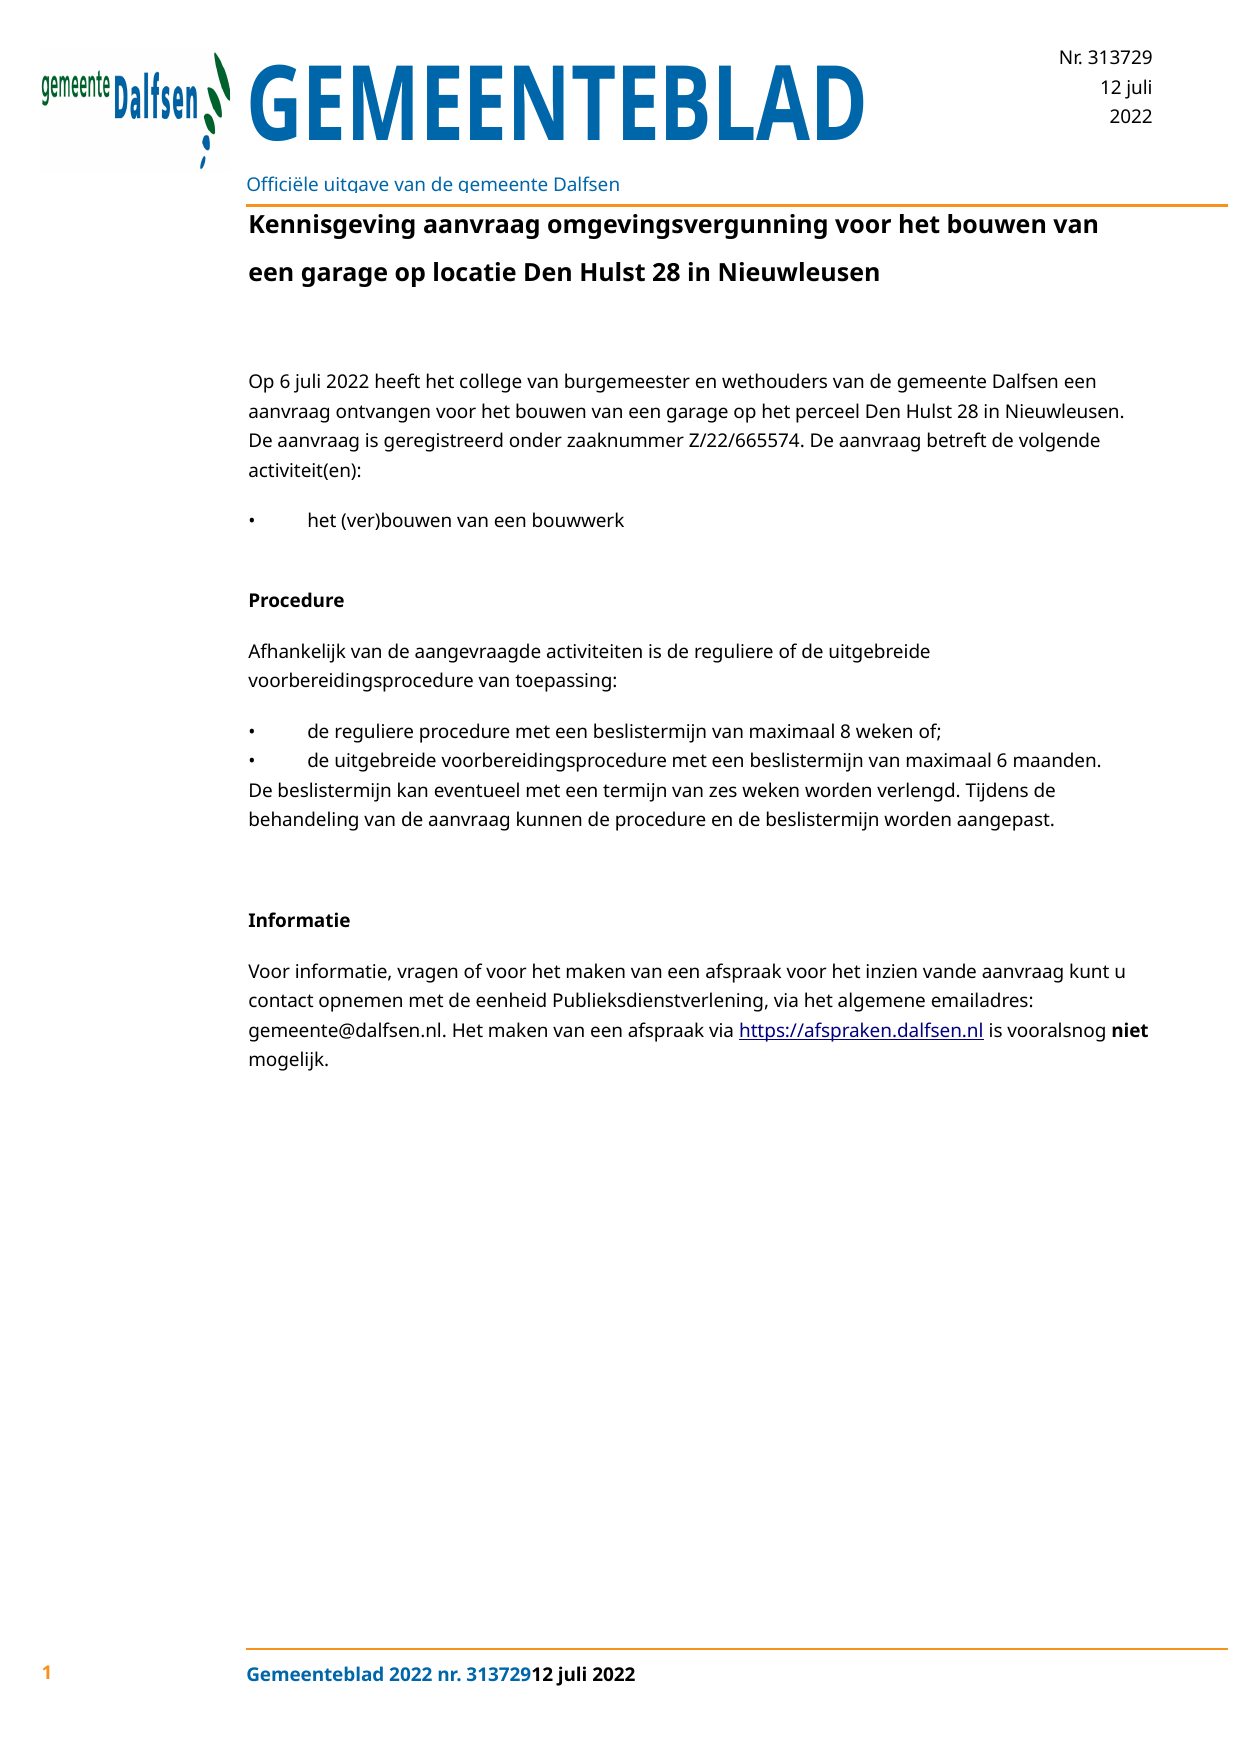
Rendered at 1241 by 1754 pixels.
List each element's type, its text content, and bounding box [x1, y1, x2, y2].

list de uitgebreide voorbereidingsprocedure met een beslistermijn van maximaal 6 maanden. [248, 747, 1152, 773]
text Afhankelijk van de aangevraagde activiteiten is de reguliere of de uitgebreide voorbereidingsprocedure van toepassing: [248, 638, 1152, 693]
list het (ver)bouwen van een bouwwerk [248, 507, 1152, 533]
text Informatie [248, 907, 1152, 933]
text Voor informatie, vragen of voor het maken van een afspraak voor het inzien vande aanvraag kunt u contact opnemen met de eenheid Publieksdienstverlening, via het algemene emailadres: gemeente@dalfsen.nl. Het maken van een afspraak via https://afspraken.dalfsen.nl is vooralsnog niet mogelijk. [248, 958, 1152, 1072]
text Op 6 juli 2022 heeft het college van burgemeester en wethouders van de gemeente Dalfsen een aanvraag ontvangen voor het bouwen van een garage op het perceel Den Hulst 28 in Nieuwleusen. De aanvraag is geregistreerd onder zaaknummer Z/22/665574. De aanvraag betreft de volgende activiteit(en): [248, 368, 1152, 483]
picture [41, 47, 231, 172]
list de reguliere procedure met een beslistermijn van maximaal 8 weken of; [248, 718, 1152, 744]
text Procedure [248, 587, 1152, 613]
text De beslistermijn kan eventueel met een termijn van zes weken worden verlengd. Tijdens de behandeling van de aanvraag kunnen de procedure en de beslistermijn worden aangepast. [248, 777, 1152, 832]
text Kennisgeving aanvraag omgevingsvergunning voor het bouwen van een garage op locatie Den Hulst 28 in Nieuwleusen [248, 207, 1152, 288]
